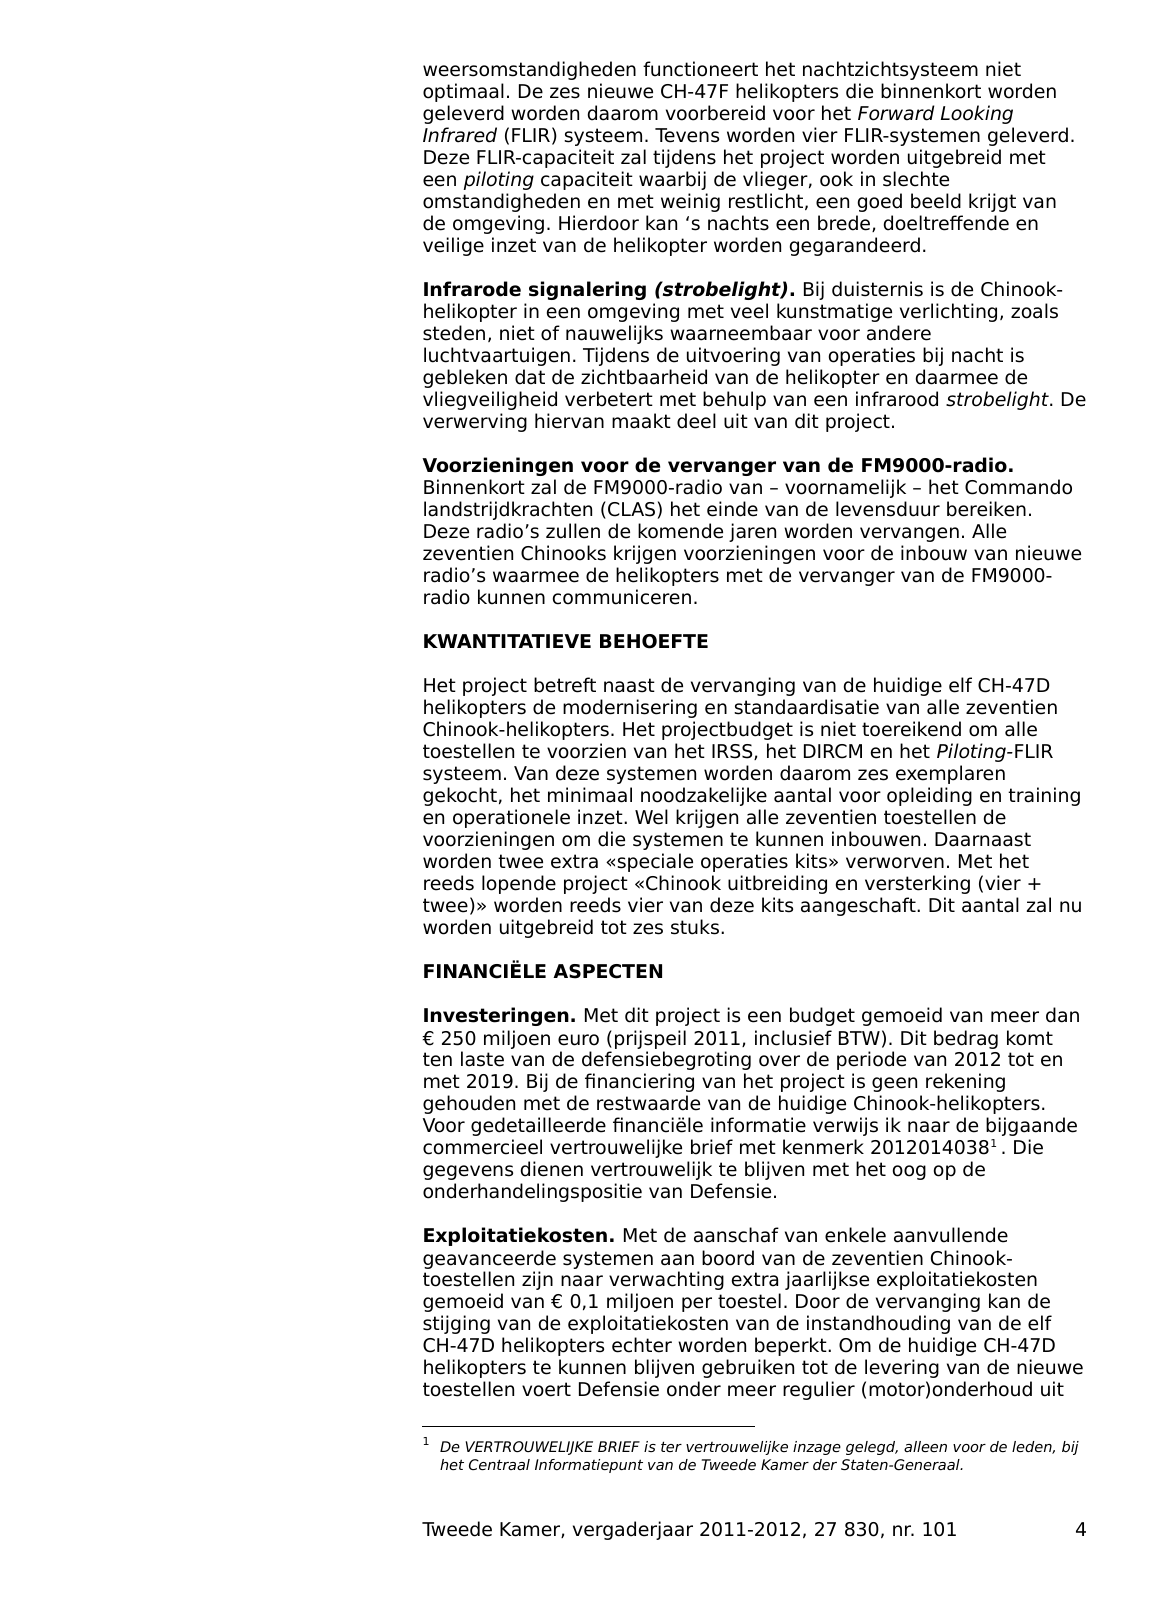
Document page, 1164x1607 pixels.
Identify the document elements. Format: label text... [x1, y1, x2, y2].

text weersomstandigheden functioneert het nachtzichtsysteem niet optimaal. De zes nieuwe CH-47F helikopters die binnenkort worden geleverd worden daarom voorbereid voor het Forward Looking Infrared (FLIR) systeem. Tevens worden vier FLIR-systemen geleverd. Deze FLIR-capaciteit zal tijdens het project worden uitgebreid met een piloting capaciteit waarbij de vlieger, ook in slechte omstandigheden en met weinig restlicht, een goed beeld krijgt van de omgeving. Hierdoor kan ‘s nachts een brede, doeltreffende en veilige inzet van de helikopter worden gegarandeerd. [422, 59, 1087, 257]
text Infrarode signalering (strobelight). Bij duisternis is de Chinook-helikopter in een omgeving met veel kunstmatige verlichting, zoals steden, niet of nauwelijks waarneembaar voor andere luchtvaartuigen. Tijdens de uitvoering van operaties bij nacht is gebleken dat de zichtbaarheid van de helikopter en daarmee de vliegveiligheid verbetert met behulp van een infrarood strobelight. De verwerving hiervan maakt deel uit van dit project. [422, 279, 1087, 433]
text Investeringen. Met dit project is een budget gemoeid van meer dan € 250 miljoen euro (prijspeil 2011, inclusief BTW). Dit bedrag komt ten laste van de defensiebegroting over de periode van 2012 tot en met 2019. Bij de financiering van het project is geen rekening gehouden met de restwaarde van de huidige Chinook-helikopters. Voor gedetailleerde financiële informatie verwijs ik naar de bijgaande commercieel vertrouwelijke brief met kenmerk 2012014038. Die gegevens dienen vertrouwelijk te blijven met het oog op de onderhandelingspositie van Defensie. [422, 1005, 1087, 1203]
text De VERTROUWELIJKE BRIEF is ter vertrouwelijke inzage gelegd, alleen voor de leden, bij het Centraal Informatiepunt van de Tweede Kamer der Staten-Generaal. [422, 1435, 1087, 1474]
text Voorzieningen voor de vervanger van de FM9000-radio. Binnenkort zal de FM9000-radio van – voornamelijk – het Commando landstrijdkrachten (CLAS) het einde van de levensduur bereiken. Deze radio’s zullen de komende jaren worden vervangen. Alle zeventien Chinooks krijgen voorzieningen voor de inbouw van nieuwe radio’s waarmee de helikopters met de vervanger van de FM9000-radio kunnen communiceren. [422, 455, 1087, 609]
text Het project betreft naast de vervanging van de huidige elf CH-47D helikopters de modernisering en standaardisatie van alle zeventien Chinook-helikopters. Het projectbudget is niet toereikend om alle toestellen te voorzien van het IRSS, het DIRCM en het Piloting-FLIR systeem. Van deze systemen worden daarom zes exemplaren gekocht, het minimaal noodzakelijke aantal voor opleiding en training en operationele inzet. Wel krijgen alle zeventien toestellen de voorzieningen om die systemen te kunnen inbouwen. Daarnaast worden twee extra «speciale operaties kits» verworven. Met het reeds lopende project «Chinook uitbreiding en versterking (vier + twee)» worden reeds vier van deze kits aangeschaft. Dit aantal zal nu worden uitgebreid tot zes stuks. [422, 675, 1087, 939]
subtitle FINANCIËLE ASPECTEN [422, 961, 1087, 983]
text Exploitatiekosten. Met de aanschaf van enkele aanvullende geavanceerde systemen aan boord van de zeventien Chinook-toestellen zijn naar verwachting extra jaarlijkse exploitatiekosten gemoeid van € 0,1 miljoen per toestel. Door de vervanging kan de stijging van de exploitatiekosten van de instandhouding van de elf CH-47D helikopters echter worden beperkt. Om de huidige CH-47D helikopters te kunnen blijven gebruiken tot de levering van de nieuwe toestellen voert Defensie onder meer regulier (motor)onderhoud uit [422, 1225, 1087, 1401]
subtitle KWANTITATIEVE BEHOEFTE [422, 631, 1087, 653]
